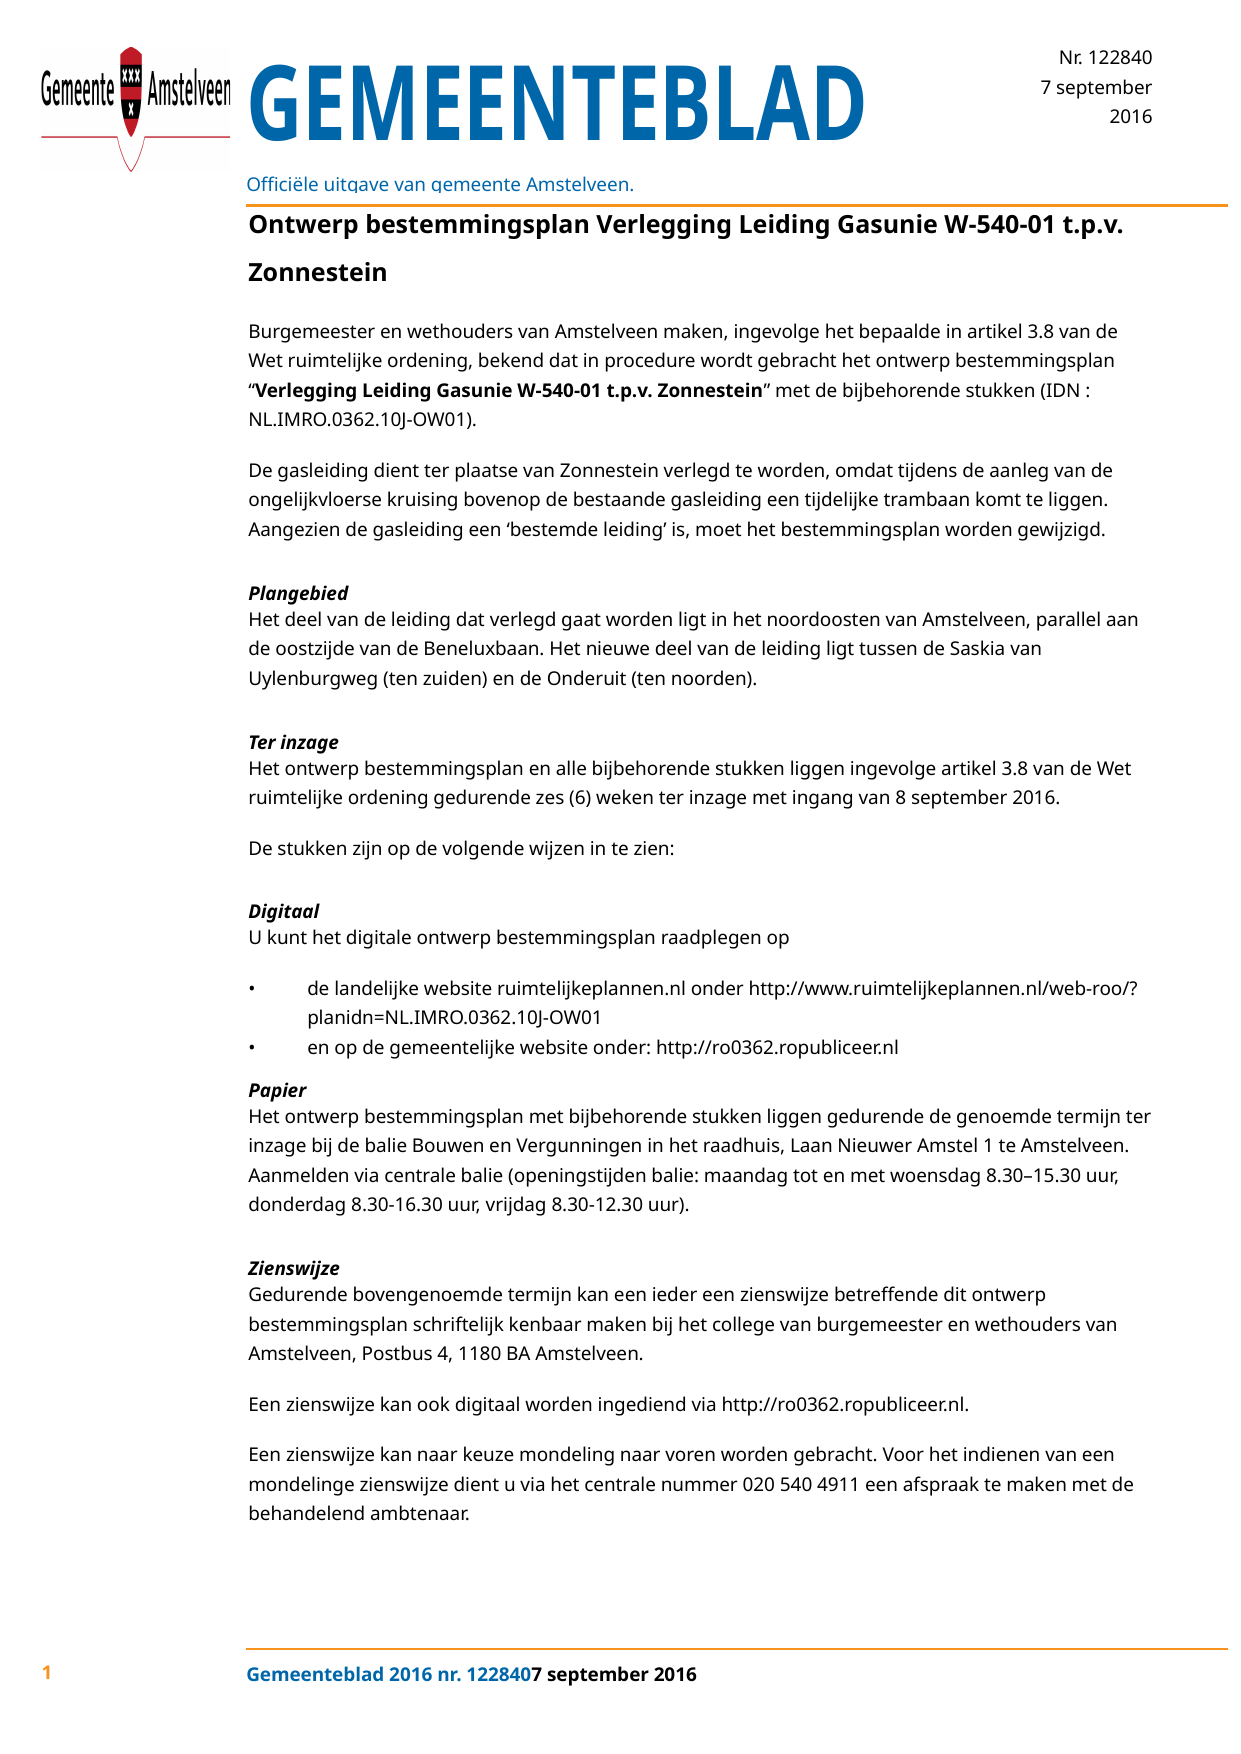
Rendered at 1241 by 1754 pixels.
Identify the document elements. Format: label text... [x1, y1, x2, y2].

text Het ontwerp bestemmingsplan met bijbehorende stukken liggen gedurende de genoemde termijn ter inzage bij de balie Bouwen en Vergunningen in het raadhuis, Laan Nieuwer Amstel 1 te Amstelveen. Aanmelden via centrale balie (openingstijden balie: maandag tot en met woensdag 8.30–15.30 uur, donderdag 8.30-16.30 uur, vrijdag 8.30-12.30 uur). [248, 1103, 1152, 1217]
text Ter inzage [248, 729, 1152, 755]
text Het deel van de leiding dat verlegd gaat worden ligt in het noordoosten van Amstelveen, parallel aan de oostzijde van de Beneluxbaan. Het nieuwe deel van de leiding ligt tussen de Saskia van Uylenburgweg (ten zuiden) en de Onderuit (ten noorden). [248, 606, 1152, 691]
text Burgemeester en wethouders van Amstelveen maken, ingevolge het bepaalde in artikel 3.8 van de Wet ruimtelijke ordening, bekend dat in procedure wordt gebracht het ontwerp bestemmingsplan “Verlegging Leiding Gasunie W-540-01 t.p.v. Zonnestein” met de bijbehorende stukken (IDN : NL.IMRO.0362.10J-OW01). [248, 318, 1152, 432]
text De gasleiding dient ter plaatse van Zonnestein verlegd te worden, omdat tijdens de aanleg van de ongelijkvloerse kruising bovenop de bestaande gasleiding een tijdelijke trambaan komt te liggen. Aangezien de gasleiding een ‘bestemde leiding’ is, moet het bestemmingsplan worden gewijzigd. [248, 457, 1152, 542]
text Een zienswijze kan naar keuze mondeling naar voren worden gebracht. Voor het indienen van een mondelinge zienswijze dient u via het centrale nummer 020 540 4911 een afspraak te maken met de behandelend ambtenaar. [248, 1441, 1152, 1526]
text Een zienswijze kan ook digitaal worden ingediend via http://ro0362.ropubliceer.nl. [248, 1391, 1152, 1417]
picture [41, 47, 231, 172]
text Ontwerp bestemmingsplan Verlegging Leiding Gasunie W-540-01 t.p.v. Zonnestein [248, 207, 1152, 288]
list en op de gemeentelijke website onder: http://ro0362.ropubliceer.nl [248, 1034, 1152, 1060]
text Papier [248, 1077, 1152, 1103]
text Gedurende bovengenoemde termijn kan een ieder een zienswijze betreffende dit ontwerp bestemmingsplan schriftelijk kenbaar maken bij het college van burgemeester en wethouders van Amstelveen, Postbus 4, 1180 BA Amstelveen. [248, 1281, 1152, 1366]
text Plangebied [248, 580, 1152, 606]
text De stukken zijn op de volgende wijzen in te zien: [248, 835, 1152, 861]
text Zienswijze [248, 1256, 1152, 1281]
text Digitaal [248, 899, 1152, 924]
text Het ontwerp bestemmingsplan en alle bijbehorende stukken liggen ingevolge artikel 3.8 van de Wet ruimtelijke ordening gedurende zes (6) weken ter inzage met ingang van 8 september 2016. [248, 755, 1152, 810]
text U kunt het digitale ontwerp bestemmingsplan raadplegen op [248, 924, 1152, 950]
list de landelijke website ruimtelijkeplannen.nl onder http://www.ruimtelijkeplannen.nl/web-roo/?planidn=NL.IMRO.0362.10J-OW01 [248, 975, 1152, 1030]
